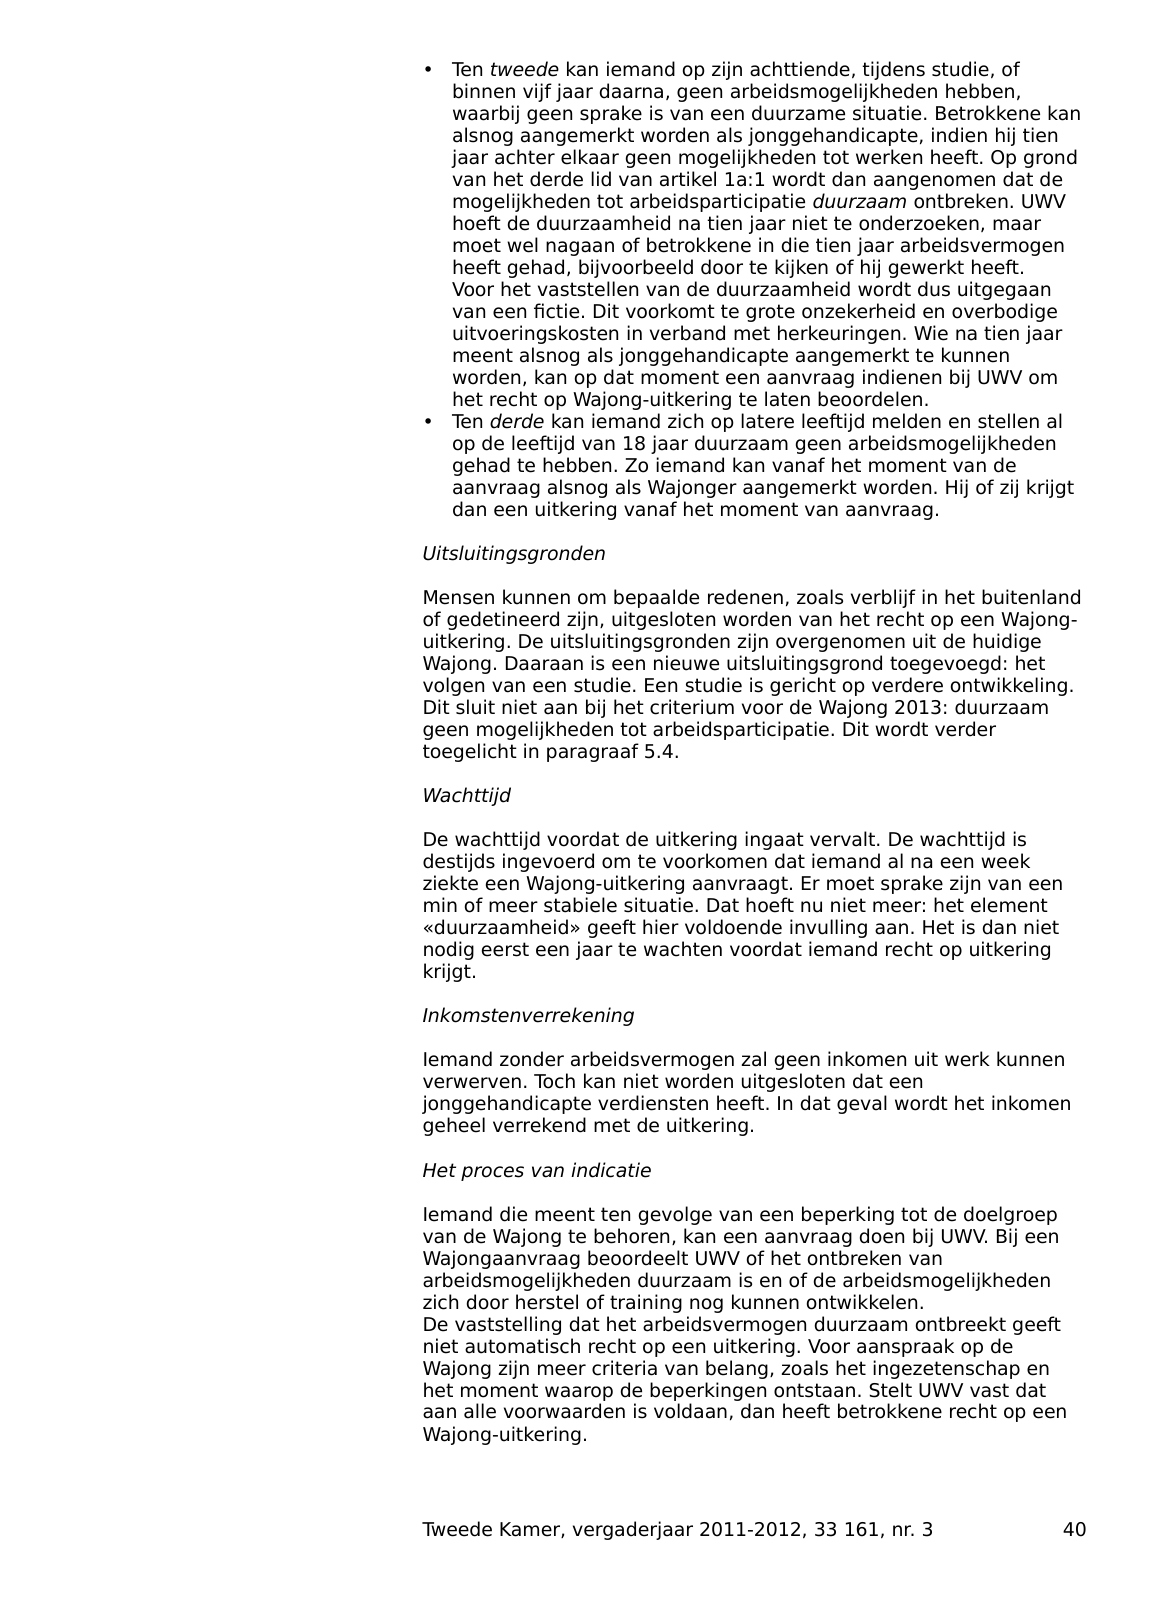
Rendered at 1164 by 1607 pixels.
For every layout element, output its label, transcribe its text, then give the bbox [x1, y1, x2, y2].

subtitle Uitsluitingsgronden [422, 543, 1087, 565]
text Iemand zonder arbeidsvermogen zal geen inkomen uit werk kunnen verwerven. Toch kan niet worden uitgesloten dat een jonggehandicapte verdiensten heeft. In dat geval wordt het inkomen geheel verrekend met de uitkering. [422, 1049, 1087, 1137]
subtitle Het proces van indicatie [422, 1159, 1087, 1181]
text Iemand die meent ten gevolge van een beperking tot de doelgroep van de Wajong te behoren, kan een aanvraag doen bij UWV. Bij een Wajongaanvraag beoordeelt UWV of het ontbreken van arbeidsmogelijkheden duurzaam is en of de arbeidsmogelijkheden zich door herstel of training nog kunnen ontwikkelen. [422, 1204, 1087, 1313]
text • Ten tweede kan iemand op zijn achttiende, tijdens studie, of binnen vijf jaar daarna, geen arbeidsmogelijkheden hebben, waarbij geen sprake is van een duurzame situatie. Betrokkene kan alsnog aangemerkt worden als jonggehandicapte, indien hij tien jaar achter elkaar geen mogelijkheden tot werken heeft. Op grond van het derde lid van artikel 1a:1 wordt dan aangenomen dat de mogelijkheden tot arbeidsparticipatie duurzaam ontbreken. UWV hoeft de duurzaamheid na tien jaar niet te onderzoeken, maar moet wel nagaan of betrokkene in die tien jaar arbeidsvermogen heeft gehad, bijvoorbeeld door te kijken of hij gewerkt heeft. [422, 59, 1087, 279]
text De vaststelling dat het arbeidsvermogen duurzaam ontbreekt geeft niet automatisch recht op een uitkering. Voor aanspraak op de Wajong zijn meer criteria van belang, zoals het ingezetenschap en het moment waarop de beperkingen ontstaan. Stelt UWV vast dat aan alle voorwaarden is voldaan, dan heeft betrokkene recht op een Wajong-uitkering. [422, 1313, 1087, 1445]
text Mensen kunnen om bepaalde redenen, zoals verblijf in het buitenland of gedetineerd zijn, uitgesloten worden van het recht op een Wajong-uitkering. De uitsluitingsgronden zijn overgenomen uit de huidige Wajong. Daaraan is een nieuwe uitsluitingsgrond toegevoegd: het volgen van een studie. Een studie is gericht op verdere ontwikkeling. Dit sluit niet aan bij het criterium voor de Wajong 2013: duurzaam geen mogelijkheden tot arbeidsparticipatie. Dit wordt verder toegelicht in paragraaf 5.4. [422, 587, 1087, 763]
subtitle Wachttijd [422, 785, 1087, 807]
text Voor het vaststellen van de duurzaamheid wordt dus uitgegaan van een fictie. Dit voorkomt te grote onzekerheid en overbodige uitvoeringskosten in verband met herkeuringen. Wie na tien jaar meent alsnog als jonggehandicapte aangemerkt te kunnen worden, kan op dat moment een aanvraag indienen bij UWV om het recht op Wajong-uitkering te laten beoordelen. [452, 279, 1087, 411]
subtitle Inkomstenverrekening [422, 1005, 1087, 1027]
text De wachttijd voordat de uitkering ingaat vervalt. De wachttijd is destijds ingevoerd om te voorkomen dat iemand al na een week ziekte een Wajong-uitkering aanvraagt. Er moet sprake zijn van een min of meer stabiele situatie. Dat hoeft nu niet meer: het element «duurzaamheid» geeft hier voldoende invulling aan. Het is dan niet nodig eerst een jaar te wachten voordat iemand recht op uitkering krijgt. [422, 829, 1087, 983]
text • Ten derde kan iemand zich op latere leeftijd melden en stellen al op de leeftijd van 18 jaar duurzaam geen arbeidsmogelijkheden gehad te hebben. Zo iemand kan vanaf het moment van de aanvraag alsnog als Wajonger aangemerkt worden. Hij of zij krijgt dan een uitkering vanaf het moment van aanvraag. [422, 411, 1087, 521]
